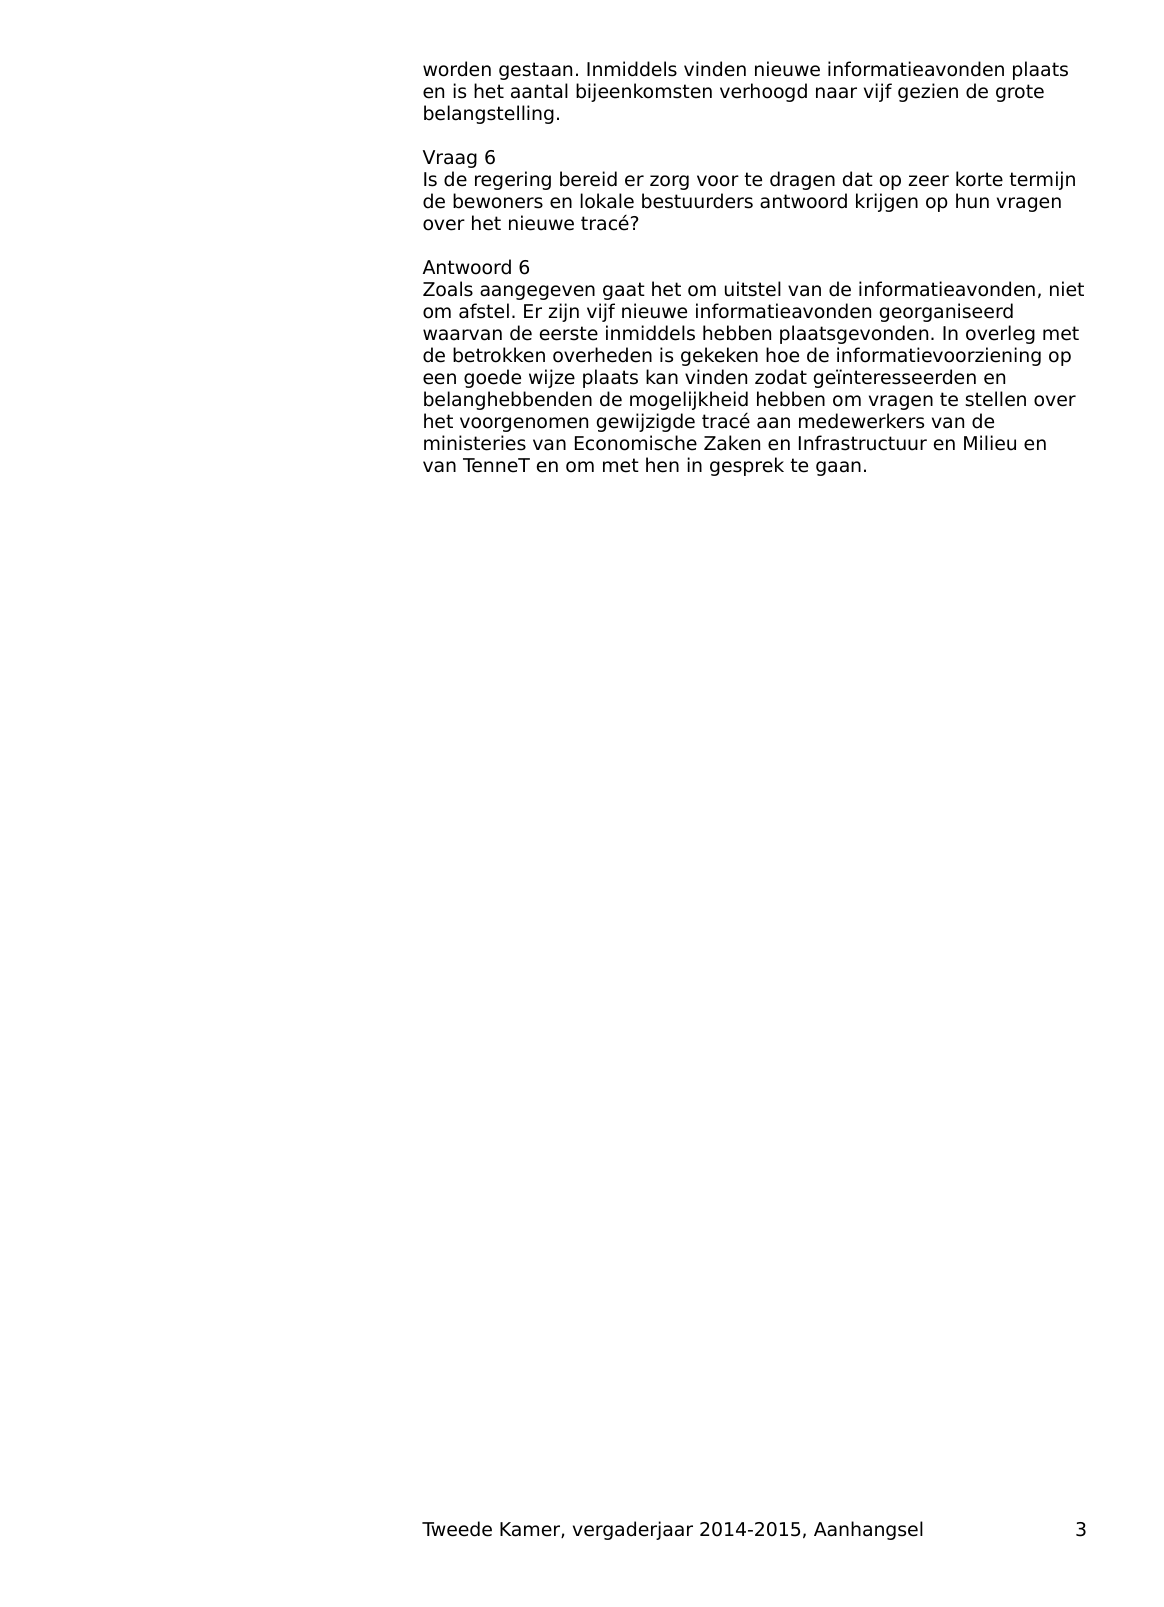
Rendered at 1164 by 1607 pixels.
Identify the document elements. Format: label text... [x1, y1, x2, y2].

text Antwoord 6 [422, 257, 1087, 279]
text Is de regering bereid er zorg voor te dragen dat op zeer korte termijn de bewoners en lokale bestuurders antwoord krijgen op hun vragen over het nieuwe tracé? [422, 169, 1087, 235]
text Zoals aangegeven gaat het om uitstel van de informatieavonden, niet om afstel. Er zijn vijf nieuwe informatieavonden georganiseerd waarvan de eerste inmiddels hebben plaatsgevonden. In overleg met de betrokken overheden is gekeken hoe de informatievoorziening op een goede wijze plaats kan vinden zodat geïnteresseerden en belanghebbenden de mogelijkheid hebben om vragen te stellen over het voorgenomen gewijzigde tracé aan medewerkers van de ministeries van Economische Zaken en Infrastructuur en Milieu en van TenneT en om met hen in gesprek te gaan. [422, 279, 1087, 477]
text worden gestaan. Inmiddels vinden nieuwe informatieavonden plaats en is het aantal bijeenkomsten verhoogd naar vijf gezien de grote belangstelling. [422, 59, 1087, 125]
text Vraag 6 [422, 147, 1087, 169]
